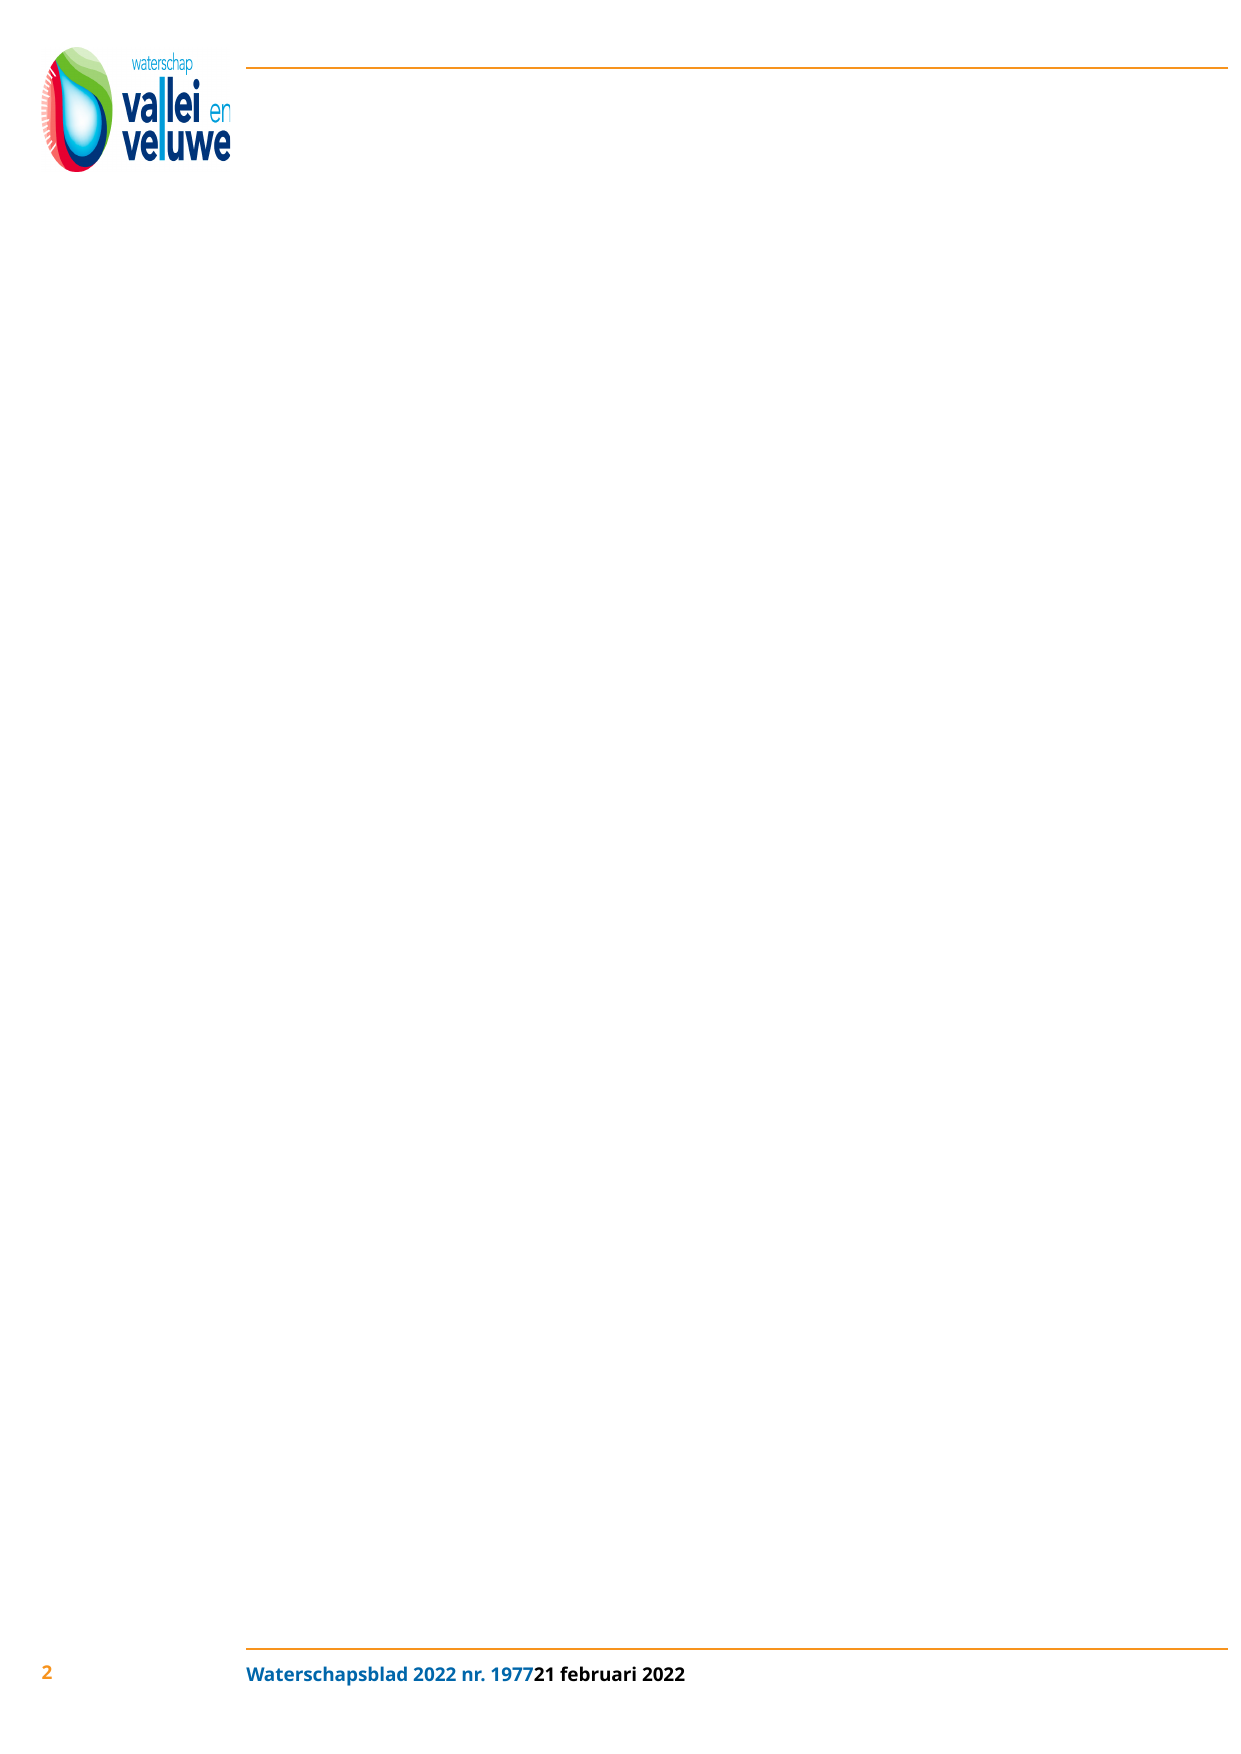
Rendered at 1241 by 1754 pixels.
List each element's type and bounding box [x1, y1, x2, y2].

picture [41, 47, 231, 172]
